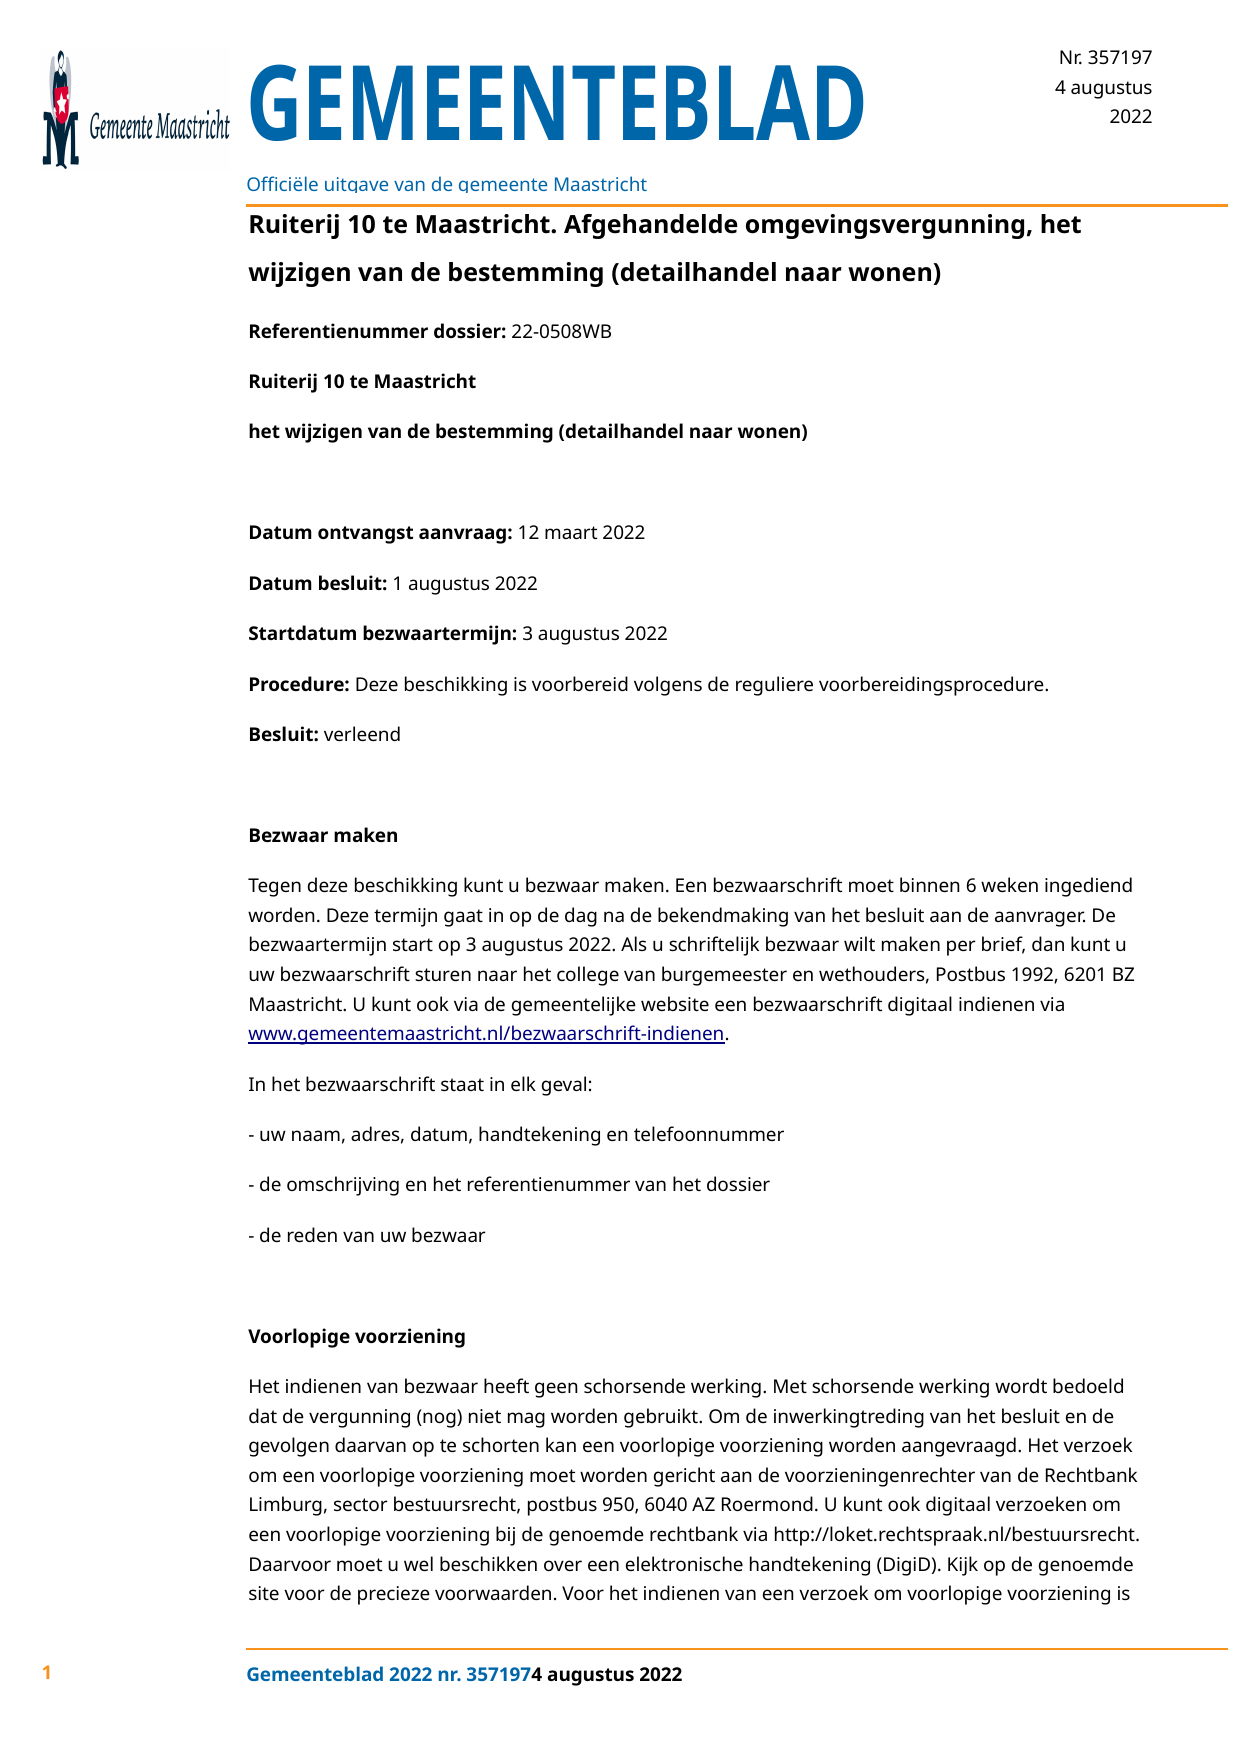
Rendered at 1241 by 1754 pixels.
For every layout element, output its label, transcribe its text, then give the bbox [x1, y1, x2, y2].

text Het indienen van bezwaar heeft geen schorsende werking. Met schorsende werking wordt bedoeld dat de vergunning (nog) niet mag worden gebruikt. Om de inwerkingtreding van het besluit en de gevolgen daarvan op te schorten kan een voorlopige voorziening worden aangevraagd. Het verzoek om een voorlopige voorziening moet worden gericht aan de voorzieningenrechter van de Rechtbank Limburg, sector bestuursrecht, postbus 950, 6040 AZ Roermond. U kunt ook digitaal verzoeken om een voorlopige voorziening bij de genoemde rechtbank via http://loket.rechtspraak.nl/bestuursrecht. Daarvoor moet u wel beschikken over een elektronische handtekening (DigiD). Kijk op de genoemde site voor de precieze voorwaarden. Voor het indienen van een verzoek om voorlopige voorziening is [248, 1373, 1152, 1606]
text Tegen deze beschikking kunt u bezwaar maken. Een bezwaarschrift moet binnen 6 weken ingediend worden. Deze termijn gaat in op de dag na de bekendmaking van het besluit aan de aanvrager. De bezwaartermijn start op 3 augustus 2022. Als u schriftelijk bezwaar wilt maken per brief, dan kunt u uw bezwaarschrift sturen naar het college van burgemeester en wethouders, Postbus 1992, 6201 BZ Maastricht. U kunt ook via de gemeentelijke website een bezwaarschrift digitaal indienen via www.gemeentemaastricht.nl/bezwaarschrift-indienen. [248, 872, 1152, 1046]
text Besluit: verleend [248, 721, 1152, 747]
text - de omschrijving en het referentienummer van het dossier [248, 1172, 1152, 1197]
text Referentienummer dossier: 22-0508WB [248, 318, 1152, 344]
text het wijzigen van de bestemming (detailhandel naar wonen) [248, 419, 1152, 444]
text - uw naam, adres, datum, handtekening en telefoonnummer [248, 1121, 1152, 1147]
text Voorlopige voorziening [248, 1323, 1152, 1349]
text Ruiterij 10 te Maastricht. Afgehandelde omgevingsvergunning, het wijzigen van de bestemming (detailhandel naar wonen) [248, 207, 1152, 288]
text Bezwaar maken [248, 822, 1152, 848]
picture [41, 47, 231, 172]
text Ruiterij 10 te Maastricht [248, 368, 1152, 394]
text Datum ontvangst aanvraag: 12 maart 2022 [248, 519, 1152, 545]
text In het bezwaarschrift staat in elk geval: [248, 1071, 1152, 1097]
text Startdatum bezwaartermijn: 3 augustus 2022 [248, 620, 1152, 646]
text - de reden van uw bezwaar [248, 1222, 1152, 1248]
text Datum besluit: 1 augustus 2022 [248, 570, 1152, 596]
text Procedure: Deze beschikking is voorbereid volgens de reguliere voorbereidingsprocedure. [248, 671, 1152, 697]
